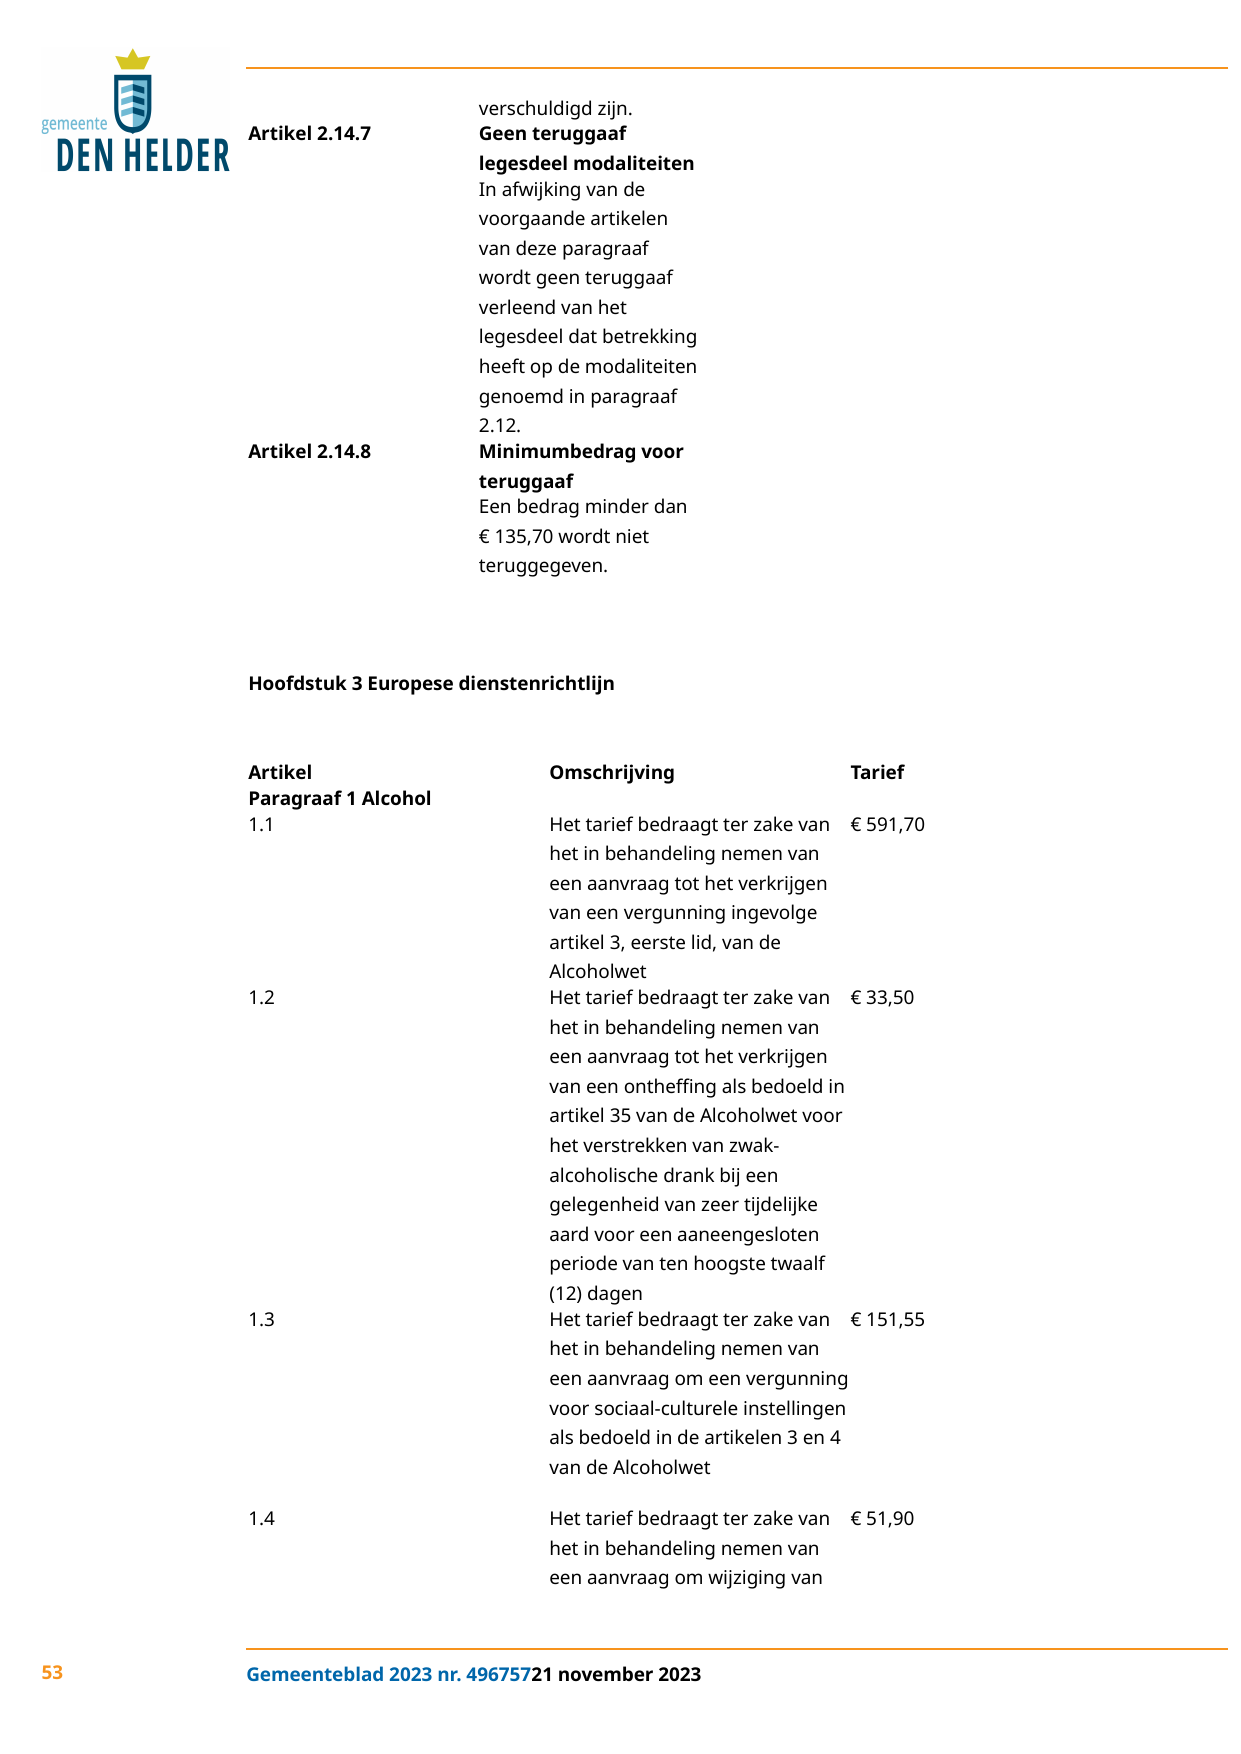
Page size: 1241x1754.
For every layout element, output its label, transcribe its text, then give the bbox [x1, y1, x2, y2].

table_cell € 51,90 [850, 1505, 1152, 1590]
table_cell In afwijking van de voorgaande artikelen van deze paragraaf wordt geen teruggaaf verleend van het legesdeel dat betrekking heeft op de modaliteiten genoemd in paragraaf 2.12. [479, 176, 700, 438]
table_cell Minimumbedrag voor teruggaaf [479, 438, 700, 493]
table_cell Het tarief bedraagt ter zake van het in behandeling nemen van een aanvraag tot het verkrijgen van een ontheffing als bedoeld in artikel 35 van de Alcoholwet voor het verstrekken van zwak-alcoholische drank bij een gelegenheid van zeer tijdelijke aard voor een aaneengesloten periode van ten hoogste twaalf (12) dagen [549, 984, 850, 1306]
table_cell [921, 438, 1152, 493]
table_cell verschuldigd zijn. [479, 95, 700, 121]
picture [100, 154, 106, 172]
table_cell [549, 1480, 850, 1505]
table_cell [921, 95, 1152, 121]
picture [41, 47, 231, 172]
table_cell [700, 121, 921, 176]
picture [220, 160, 224, 172]
table_cell [248, 95, 479, 121]
picture [63, 144, 68, 165]
text Hoofdstuk 3 Europese dienstenrichtlijn [248, 670, 1152, 696]
table_cell [700, 95, 921, 121]
table_cell € 151,55 [850, 1306, 1152, 1479]
table_cell [248, 494, 479, 578]
picture [130, 157, 135, 172]
table_cell € 591,70 [850, 811, 1152, 984]
table_cell Paragraaf 1 Alcohol [248, 785, 1152, 811]
table_header Tarief [850, 759, 1152, 785]
table_cell [248, 1480, 549, 1505]
table_header Omschrijving [549, 759, 850, 785]
table_cell [700, 494, 921, 578]
table_cell 1.4 [248, 1505, 549, 1590]
table_cell Het tarief bedraagt ter zake van het in behandeling nemen van een aanvraag tot het verkrijgen van een vergunning ingevolge artikel 3, eerste lid, van de Alcoholwet [549, 811, 850, 984]
table_header Artikel [248, 759, 549, 785]
table_cell [700, 438, 921, 493]
table_cell Het tarief bedraagt ter zake van het in behandeling nemen van een aanvraag om een vergunning voor sociaal-culturele instellingen als bedoeld in de artikelen 3 en 4 van de Alcoholwet [549, 1306, 850, 1479]
table_cell [850, 1480, 1152, 1505]
table_cell [921, 176, 1152, 438]
table_cell Een bedrag minder dan € 135,70 wordt niet teruggegeven. [479, 494, 700, 578]
table_cell 1.2 [248, 984, 549, 1306]
picture [182, 144, 187, 165]
table_cell Artikel 2.14.7 [248, 121, 479, 176]
table_cell [700, 176, 921, 438]
table_cell Geen teruggaaf legesdeel modaliteiten [479, 121, 700, 176]
table_cell 1.3 [248, 1306, 549, 1479]
table_cell [248, 176, 479, 438]
table_cell € 33,50 [850, 984, 1152, 1306]
table_cell Het tarief bedraagt ter zake van het in behandeling nemen van een aanvraag om wijziging van [549, 1505, 850, 1590]
table_cell [921, 494, 1152, 578]
table_cell Artikel 2.14.8 [248, 438, 479, 493]
table_cell [921, 121, 1152, 176]
table_cell 1.1 [248, 811, 549, 984]
